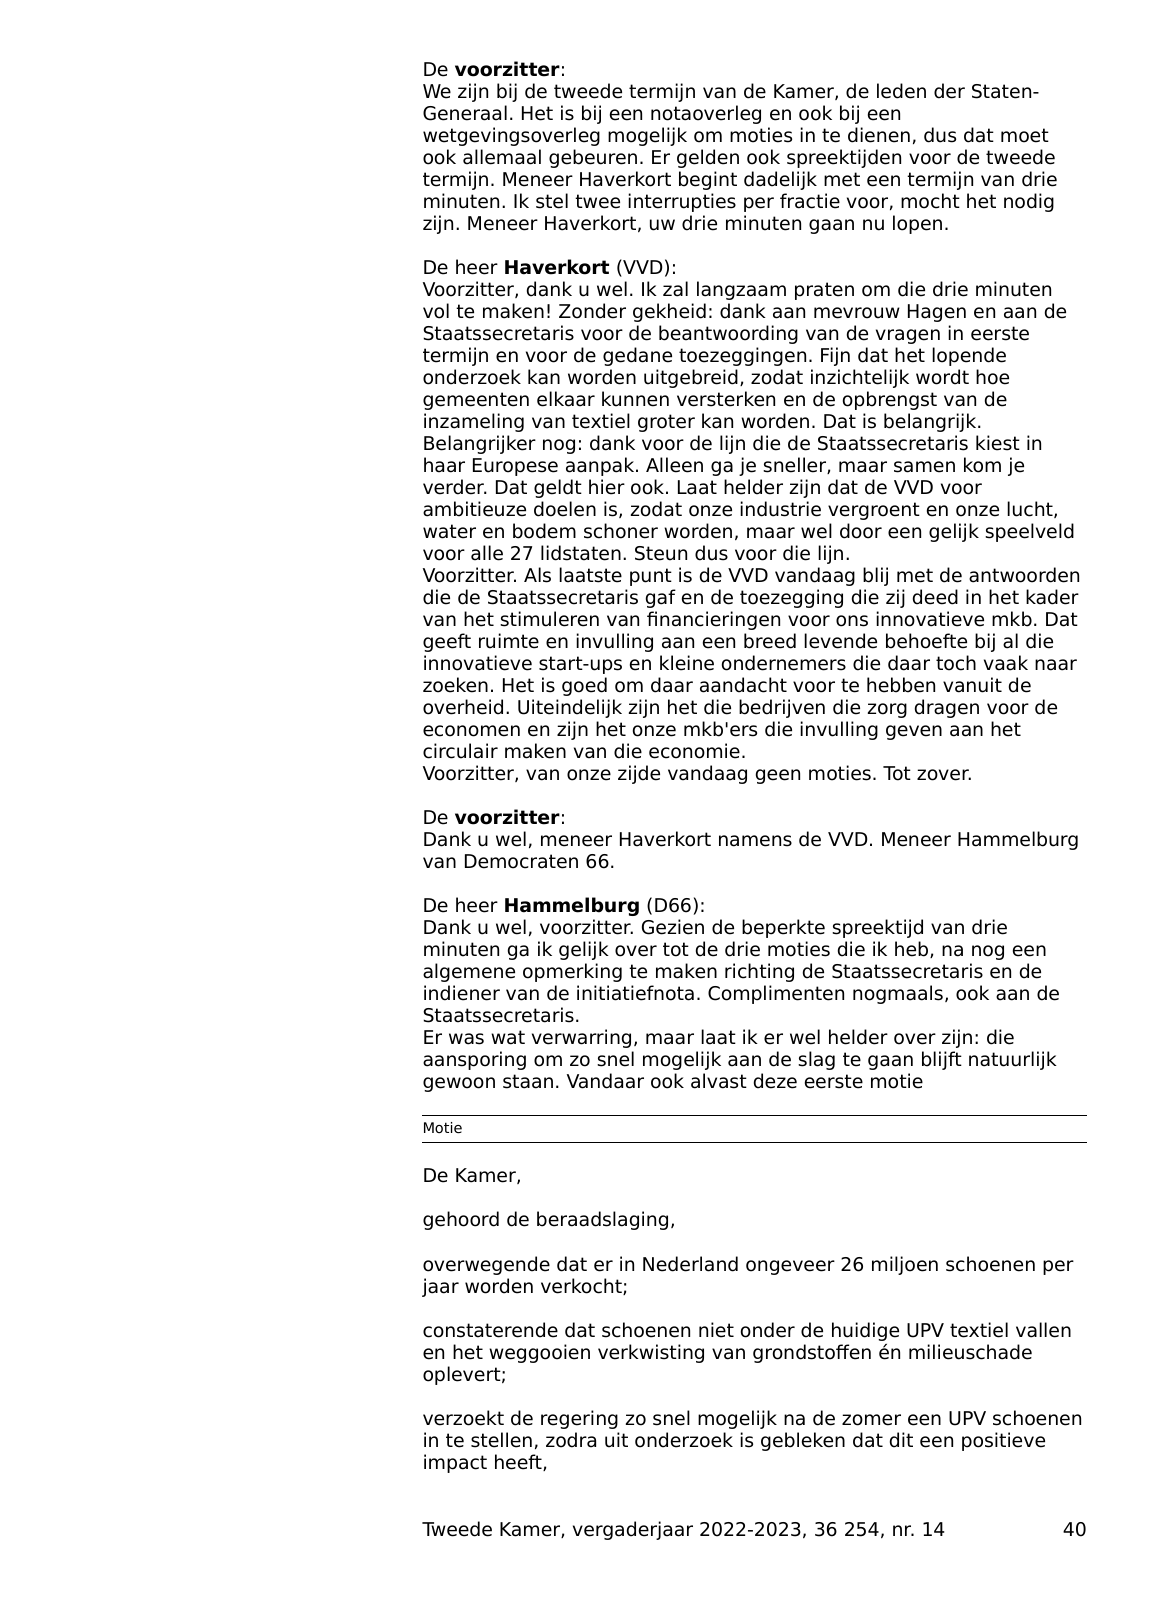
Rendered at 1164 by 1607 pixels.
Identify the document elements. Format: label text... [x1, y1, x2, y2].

text De voorzitter: [422, 59, 1087, 81]
text Er was wat verwarring, maar laat ik er wel helder over zijn: die aansporing om zo snel mogelijk aan de slag te gaan blijft natuurlijk gewoon staan. Vandaar ook alvast deze eerste motie [422, 1027, 1087, 1093]
text De heer Haverkort (VVD): [422, 257, 1087, 279]
text Voorzitter. Als laatste punt is de VVD vandaag blij met de antwoorden die de Staatssecretaris gaf en de toezegging die zij deed in het kader van het stimuleren van financieringen voor ons innovatieve mkb. Dat geeft ruimte en invulling aan een breed levende behoefte bij al die innovatieve start-ups en kleine ondernemers die daar toch vaak naar zoeken. Het is goed om daar aandacht voor te hebben vanuit de overheid. Uiteindelijk zijn het die bedrijven die zorg dragen voor de economen en zijn het onze mkb'ers die invulling geven aan het circulair maken van die economie. [422, 565, 1087, 763]
text Voorzitter, van onze zijde vandaag geen moties. Tot zover. [422, 763, 1087, 784]
text Voorzitter, dank u wel. Ik zal langzaam praten om die drie minuten vol te maken! Zonder gekheid: dank aan mevrouw Hagen en aan de Staatssecretaris voor de beantwoording van de vragen in eerste termijn en voor de gedane toezeggingen. Fijn dat het lopende onderzoek kan worden uitgebreid, zodat inzichtelijk wordt hoe gemeenten elkaar kunnen versterken en de opbrengst van de inzameling van textiel groter kan worden. Dat is belangrijk. [422, 279, 1087, 433]
text De Kamer, [422, 1165, 1087, 1187]
text De voorzitter: [422, 807, 1087, 829]
text Dank u wel, meneer Haverkort namens de VVD. Meneer Hammelburg van Democraten 66. [422, 829, 1087, 873]
text Dank u wel, voorzitter. Gezien de beperkte spreektijd van drie minuten ga ik gelijk over tot de drie moties die ik heb, na nog een algemene opmerking te maken richting de Staatssecretaris en de indiener van de initiatiefnota. Complimenten nogmaals, ook aan de Staatssecretaris. [422, 917, 1087, 1027]
text We zijn bij de tweede termijn van de Kamer, de leden der Staten-Generaal. Het is bij een notaoverleg en ook bij een wetgevingsoverleg mogelijk om moties in te dienen, dus dat moet ook allemaal gebeuren. Er gelden ook spreektijden voor de tweede termijn. Meneer Haverkort begint dadelijk met een termijn van drie minuten. Ik stel twee interrupties per fractie voor, mocht het nodig zijn. Meneer Haverkort, uw drie minuten gaan nu lopen. [422, 81, 1087, 235]
text constaterende dat schoenen niet onder de huidige UPV textiel vallen en het weggooien verkwisting van grondstoffen én milieuschade oplevert; [422, 1320, 1087, 1386]
text overwegende dat er in Nederland ongeveer 26 miljoen schoenen per jaar worden verkocht; [422, 1253, 1087, 1297]
text Belangrijker nog: dank voor de lijn die de Staatssecretaris kiest in haar Europese aanpak. Alleen ga je sneller, maar samen kom je verder. Dat geldt hier ook. Laat helder zijn dat de VVD voor ambitieuze doelen is, zodat onze industrie vergroent en onze lucht, water en bodem schoner worden, maar wel door een gelijk speelveld voor alle 27 lidstaten. Steun dus voor die lijn. [422, 433, 1087, 565]
text De heer Hammelburg (D66): [422, 895, 1087, 917]
text verzoekt de regering zo snel mogelijk na de zomer een UPV schoenen in te stellen, zodra uit onderzoek is gebleken dat dit een positieve impact heeft, [422, 1408, 1087, 1474]
table_header Motie [422, 1116, 1087, 1142]
text gehoord de beraadslaging, [422, 1209, 1087, 1231]
